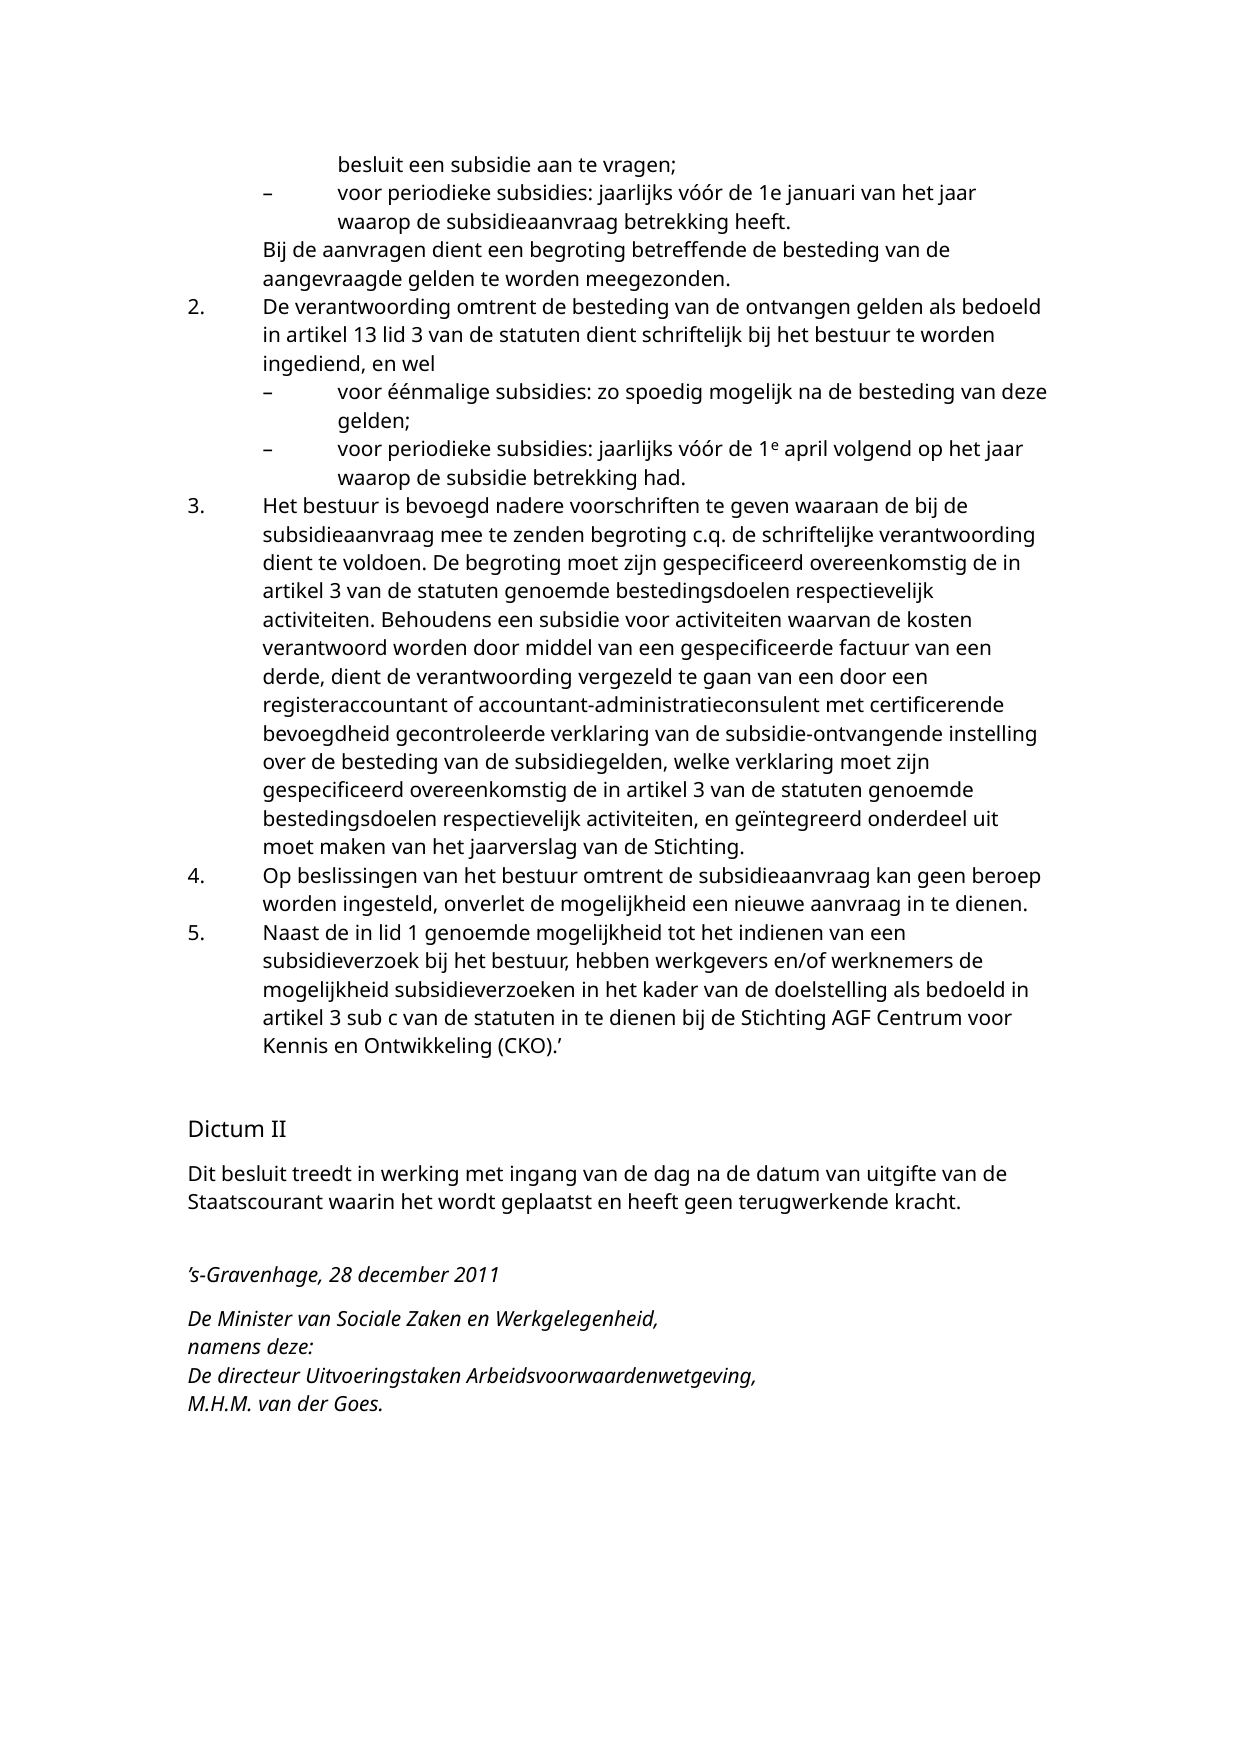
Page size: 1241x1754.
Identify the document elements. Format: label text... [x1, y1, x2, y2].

subtitle Dictum II [187, 1112, 1053, 1144]
list Op beslissingen van het bestuur omtrent de subsidieaanvraag kan geen beroep worden ingesteld, onverlet de mogelijkheid een nieuwe aanvraag in te dienen. [187, 861, 1053, 918]
text De Minister van Sociale Zaken en Werkgelegenheid, [187, 1304, 1053, 1332]
text De directeur Uitvoeringstaken Arbeidsvoorwaardenwetgeving, [187, 1361, 1053, 1389]
list Bij de aanvragen dient een begroting betreffende de besteding van de aangevraagde gelden te worden meegezonden. [187, 235, 1053, 292]
text namens deze: [187, 1332, 1053, 1361]
list Het bestuur is bevoegd nadere voorschriften te geven waaraan de bij de subsidieaanvraag mee te zenden begroting c.q. de schriftelijke verantwoording dient te voldoen. De begroting moet zijn gespecificeerd overeenkomstig de in artikel 3 van de statuten genoemde bestedingsdoelen respectievelijk activiteiten. Behoudens een subsidie voor activiteiten waarvan de kosten verantwoord worden door middel van een gespecificeerde factuur van een derde, dient de verantwoording vergezeld te gaan van een door een registeraccountant of accountant-administratieconsulent met certificerende bevoegdheid gecontroleerde verklaring van de subsidie-ontvangende instelling over de besteding van de subsidiegelden, welke verklaring moet zijn gespecificeerd overeenkomstig de in artikel 3 van de statuten genoemde bestedingsdoelen respectievelijk activiteiten, en geïntegreerd onderdeel uit moet maken van het jaarverslag van de Stichting. [187, 491, 1053, 861]
list besluit een subsidie aan te vragen; [262, 150, 1053, 178]
list De verantwoording omtrent de besteding van de ontvangen gelden als bedoeld in artikel 13 lid 3 van de statuten dient schriftelijk bij het bestuur te worden ingediend, en wel [187, 292, 1053, 377]
text Dit besluit treedt in werking met ingang van de dag na de datum van uitgifte van de Staatscourant waarin het wordt geplaatst en heeft geen terugwerkende kracht. [187, 1159, 1053, 1216]
text M.H.M. van der Goes. [187, 1389, 1053, 1418]
list Naast de in lid 1 genoemde mogelijkheid tot het indienen van een subsidieverzoek bij het bestuur, hebben werkgevers en/of werknemers de mogelijkheid subsidieverzoeken in het kader van de doelstelling als bedoeld in artikel 3 sub c van de statuten in te dienen bij de Stichting AGF Centrum voor Kennis en Ontwikkeling (CKO).’ [187, 918, 1053, 1060]
text ’s-Gravenhage, 28 december 2011 [187, 1261, 1053, 1289]
list voor éénmalige subsidies: zo spoedig mogelijk na de besteding van deze gelden; [262, 377, 1053, 434]
list voor periodieke subsidies: jaarlijks vóór de 1e januari van het jaar waarop de subsidieaanvraag betrekking heeft. [262, 178, 1053, 235]
list voor periodieke subsidies: jaarlijks vóór de 1e april volgend op het jaar waarop de subsidie betrekking had. [262, 434, 1053, 491]
